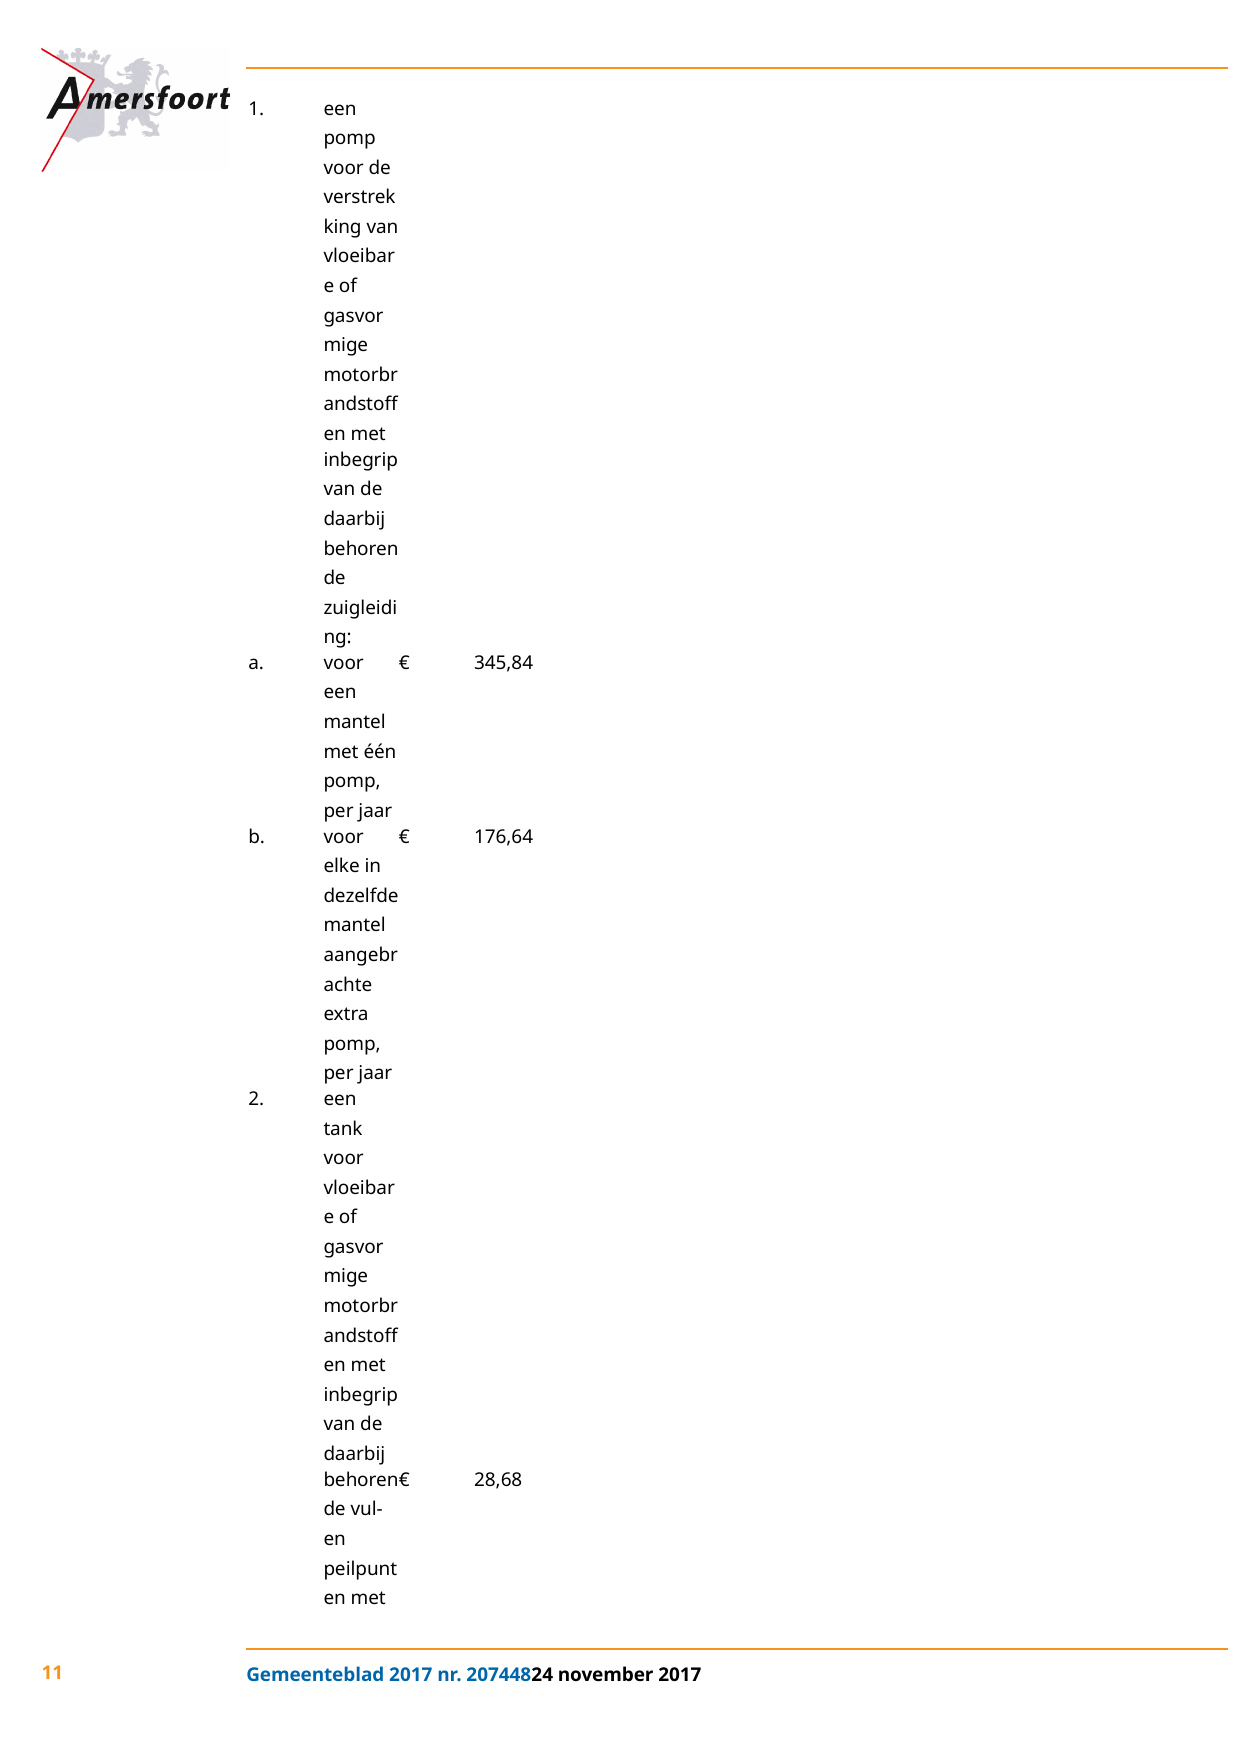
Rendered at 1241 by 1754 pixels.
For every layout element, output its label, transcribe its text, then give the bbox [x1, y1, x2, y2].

table_cell [474, 95, 549, 446]
table_cell 1. [248, 95, 323, 446]
table_cell [474, 1085, 549, 1466]
table_cell a. [248, 649, 323, 823]
table_cell behorende vul- en peilpunten met [323, 1466, 398, 1610]
table_cell 345,84 [474, 649, 549, 823]
table_cell voor een mantel met één pomp, per jaar [323, 649, 398, 823]
table_cell [399, 1085, 474, 1466]
table_cell een tank voor vloeibare of gasvormige motorbrandstoffen met inbegrip van de daarbij [323, 1085, 398, 1466]
table_cell € [399, 823, 474, 1085]
table_cell [248, 1466, 323, 1610]
table_cell [399, 446, 474, 649]
table_cell 2. [248, 1085, 323, 1466]
picture [41, 47, 231, 172]
table_cell 176,64 [474, 823, 549, 1085]
table_cell b. [248, 823, 323, 1085]
table_cell € [399, 1466, 474, 1610]
table_cell een pomp voor de verstrekking van vloeibare of gasvormige motorbrandstoffen met [323, 95, 398, 446]
table_cell 28,68 [474, 1466, 549, 1610]
table_cell inbegrip van de daarbij behorende zuigleiding: [323, 446, 398, 649]
table_cell [399, 95, 474, 446]
table_cell € [399, 649, 474, 823]
table_cell voor elke in dezelfde mantel aangebrachte extra pomp, per jaar [323, 823, 398, 1085]
table_cell [248, 446, 323, 649]
table_cell [474, 446, 549, 649]
